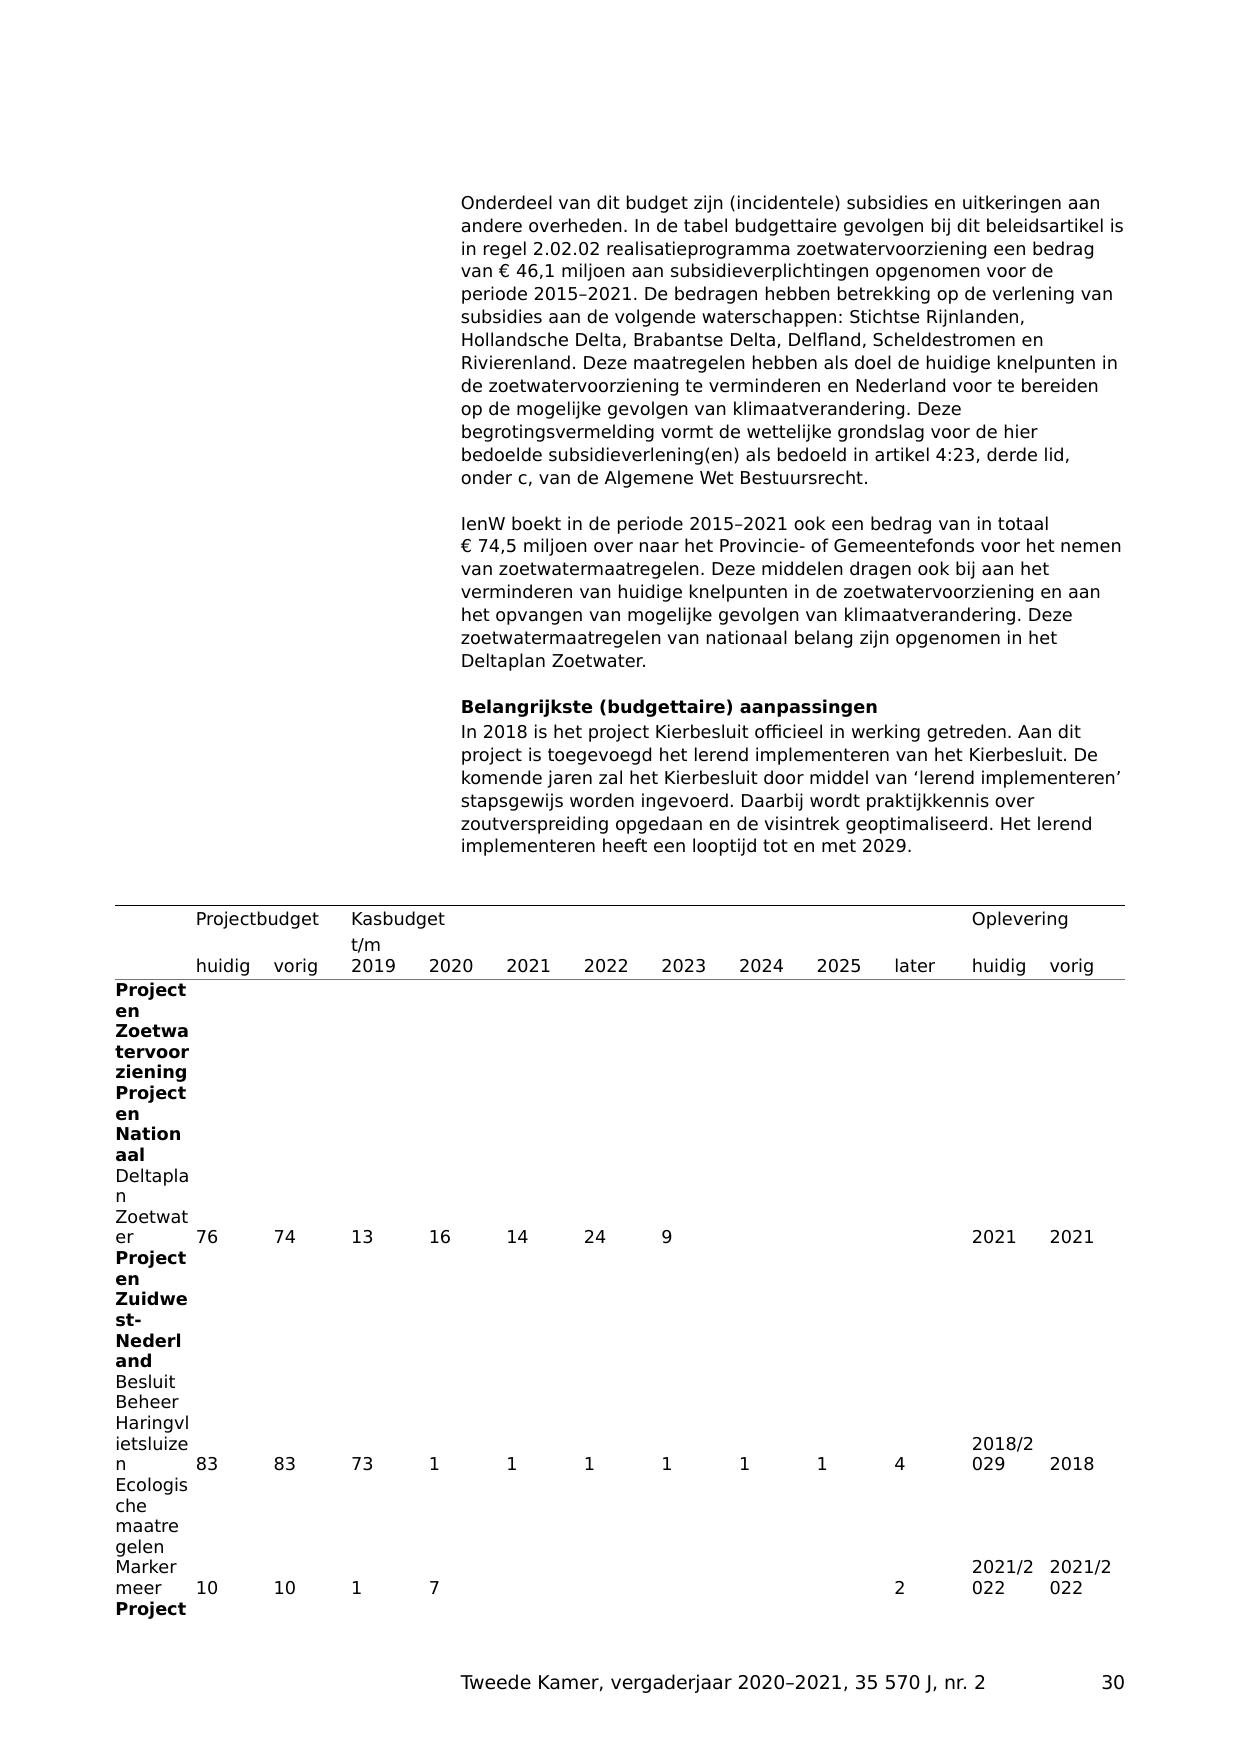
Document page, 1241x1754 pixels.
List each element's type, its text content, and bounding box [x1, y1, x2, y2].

table_cell [426, 1248, 503, 1372]
table_cell 1 [503, 1372, 581, 1475]
table_cell 7 [426, 1475, 503, 1599]
table_cell [658, 1599, 736, 1619]
table_cell 1 [426, 1372, 503, 1475]
table_cell [969, 1599, 1046, 1619]
table_cell 10 [270, 1475, 348, 1599]
table_cell 4 [891, 1372, 969, 1475]
table_cell [814, 1166, 891, 1248]
table_cell [891, 1248, 969, 1372]
table_cell [1046, 1599, 1125, 1619]
table_cell [658, 1475, 736, 1599]
table_cell 1 [581, 1372, 658, 1475]
table_cell [503, 1083, 581, 1166]
table_cell Besluit Beheer Haringvlietsluizen [115, 1372, 193, 1475]
table_cell [581, 980, 658, 1083]
table_cell [736, 980, 813, 1083]
table_cell [503, 980, 581, 1083]
table_cell [581, 1475, 658, 1599]
table_cell [969, 980, 1046, 1083]
table_cell [193, 1599, 270, 1619]
table_cell [270, 1599, 348, 1619]
table_cell [193, 1083, 270, 1166]
table_cell 2021 [969, 1166, 1046, 1248]
table_cell [736, 1166, 813, 1248]
table_cell [426, 1083, 503, 1166]
table_cell 83 [193, 1372, 270, 1475]
table_cell [1046, 980, 1125, 1083]
table_cell [736, 1083, 813, 1166]
table_cell 2025 [814, 932, 891, 979]
table_cell [658, 1248, 736, 1372]
table_cell [814, 1248, 891, 1372]
table_cell huidig [969, 932, 1046, 979]
table_cell 2021 [1046, 1166, 1125, 1248]
table_cell [658, 980, 736, 1083]
table_cell [270, 1248, 348, 1372]
table_cell 10 [193, 1475, 270, 1599]
table_cell 1 [348, 1475, 426, 1599]
table_cell [348, 1083, 426, 1166]
table_cell 2023 [658, 932, 736, 979]
table_cell later [891, 932, 969, 979]
table_cell [891, 1083, 969, 1166]
table_cell 2022 [581, 932, 658, 979]
table_cell [1046, 1248, 1125, 1372]
table_cell [115, 906, 193, 932]
table_cell [969, 1248, 1046, 1372]
text Onderdeel van dit budget zijn (incidentele) subsidies en uitkeringen aan andere overheden. In de tabel budgettaire gevolgen bij dit beleidsartikel is in regel 2.02.02 realisatieprogramma zoetwatervoorziening een bedrag van € 46,1 miljoen aan subsidieverplichtingen opgenomen voor de periode 2015–2021. De bedragen hebben betrekking op de verlening van subsidies aan de volgende waterschappen: Stichtse Rijnlanden, Hollandsche Delta, Brabantse Delta, Delfland, Scheldestromen en Rivierenland. Deze maatregelen hebben als doel de huidige knelpunten in de zoetwatervoorziening te verminderen en Nederland voor te bereiden op de mogelijke gevolgen van klimaatverandering. Deze begrotingsvermelding vormt de wettelijke grondslag voor de hier bedoelde subsidieverlening(en) als bedoeld in artikel 4:23, derde lid, onder c, van de Algemene Wet Bestuursrecht. [461, 191, 1125, 489]
text IenW boekt in de periode 2015–2021 ook een bedrag van in totaal € 74,5 miljoen over naar het Provincie- of Gemeentefonds voor het nemen van zoetwatermaatregelen. Deze middelen dragen ook bij aan het verminderen van huidige knelpunten in de zoetwatervoorziening en aan het opvangen van mogelijke gevolgen van klimaatverandering. Deze zoetwatermaatregelen van nationaal belang zijn opgenomen in het Deltaplan Zoetwater. [461, 512, 1125, 672]
table_cell Oplevering [969, 906, 1125, 932]
table_cell [814, 1475, 891, 1599]
table_cell [891, 1599, 969, 1619]
table_cell [658, 1083, 736, 1166]
table_cell 2018/2029 [969, 1372, 1046, 1475]
table_cell [969, 1083, 1046, 1166]
table_cell 1 [814, 1372, 891, 1475]
table_cell [503, 1248, 581, 1372]
table_cell 16 [426, 1166, 503, 1248]
table_cell [581, 1083, 658, 1166]
text Belangrijkste (budgettaire) aanpassingen [461, 695, 1125, 718]
table_cell t/m 2019 [348, 932, 426, 979]
table_cell 1 [658, 1372, 736, 1475]
table_cell Projecten Zoetwatervoorziening [115, 980, 193, 1083]
table_cell 9 [658, 1166, 736, 1248]
table_cell [503, 1475, 581, 1599]
table_cell [426, 980, 503, 1083]
table_cell 83 [270, 1372, 348, 1475]
table_cell 73 [348, 1372, 426, 1475]
table_cell [348, 1599, 426, 1619]
table_cell [503, 1599, 581, 1619]
table_cell [426, 1599, 503, 1619]
table_cell [891, 1166, 969, 1248]
table_cell [581, 1599, 658, 1619]
table_cell 2021 [503, 932, 581, 979]
table_cell [814, 1599, 891, 1619]
table_cell Projectbudget [193, 906, 348, 932]
table_cell Kasbudget [348, 906, 969, 932]
table_cell 76 [193, 1166, 270, 1248]
table_cell [193, 1248, 270, 1372]
table_cell vorig [270, 932, 348, 979]
table_cell [581, 1248, 658, 1372]
table_cell 2021/2022 [969, 1475, 1046, 1599]
table_cell [814, 980, 891, 1083]
table_cell 2018 [1046, 1372, 1125, 1475]
table_cell 2021/2022 [1046, 1475, 1125, 1599]
table_cell Projecten Zuidwest-Nederland [115, 1248, 193, 1372]
table_cell 14 [503, 1166, 581, 1248]
table_cell 13 [348, 1166, 426, 1248]
table_cell [193, 980, 270, 1083]
table_cell 24 [581, 1166, 658, 1248]
table_cell [270, 1083, 348, 1166]
table_cell [115, 932, 193, 979]
table_cell Deltaplan Zoetwater [115, 1166, 193, 1248]
table_cell [348, 980, 426, 1083]
table_cell [736, 1248, 813, 1372]
table_cell Ecologische maatregelen Markermeer [115, 1475, 193, 1599]
text In 2018 is het project Kierbesluit officieel in werking getreden. Aan dit project is toegevoegd het lerend implementeren van het Kierbesluit. De komende jaren zal het Kierbesluit door middel van ‘lerend implementeren’ stapsgewijs worden ingevoerd. Daarbij wordt praktijkkennis over zoutverspreiding opgedaan en de visintrek geoptimaliseerd. Het lerend implementeren heeft een looptijd tot en met 2029. [461, 720, 1125, 857]
table_cell 74 [270, 1166, 348, 1248]
table_cell Projecten Nationaal [115, 1083, 193, 1166]
table_cell [1046, 1083, 1125, 1166]
table_cell 2024 [736, 932, 813, 979]
table_cell [891, 980, 969, 1083]
table_cell [270, 980, 348, 1083]
table_cell huidig [193, 932, 270, 979]
table_header Tabel 13 Projectoverzicht realisatieprogramma (bedragen x € 1 miljoen) [115, 880, 1125, 905]
table_cell [348, 1248, 426, 1372]
table_cell 2 [891, 1475, 969, 1599]
table_cell vorig [1046, 932, 1125, 979]
table_cell [736, 1475, 813, 1599]
table_cell [736, 1599, 813, 1619]
table_cell 1 [736, 1372, 813, 1475]
table_cell [814, 1083, 891, 1166]
table_cell 2020 [426, 932, 503, 979]
table_cell Project [115, 1599, 193, 1619]
